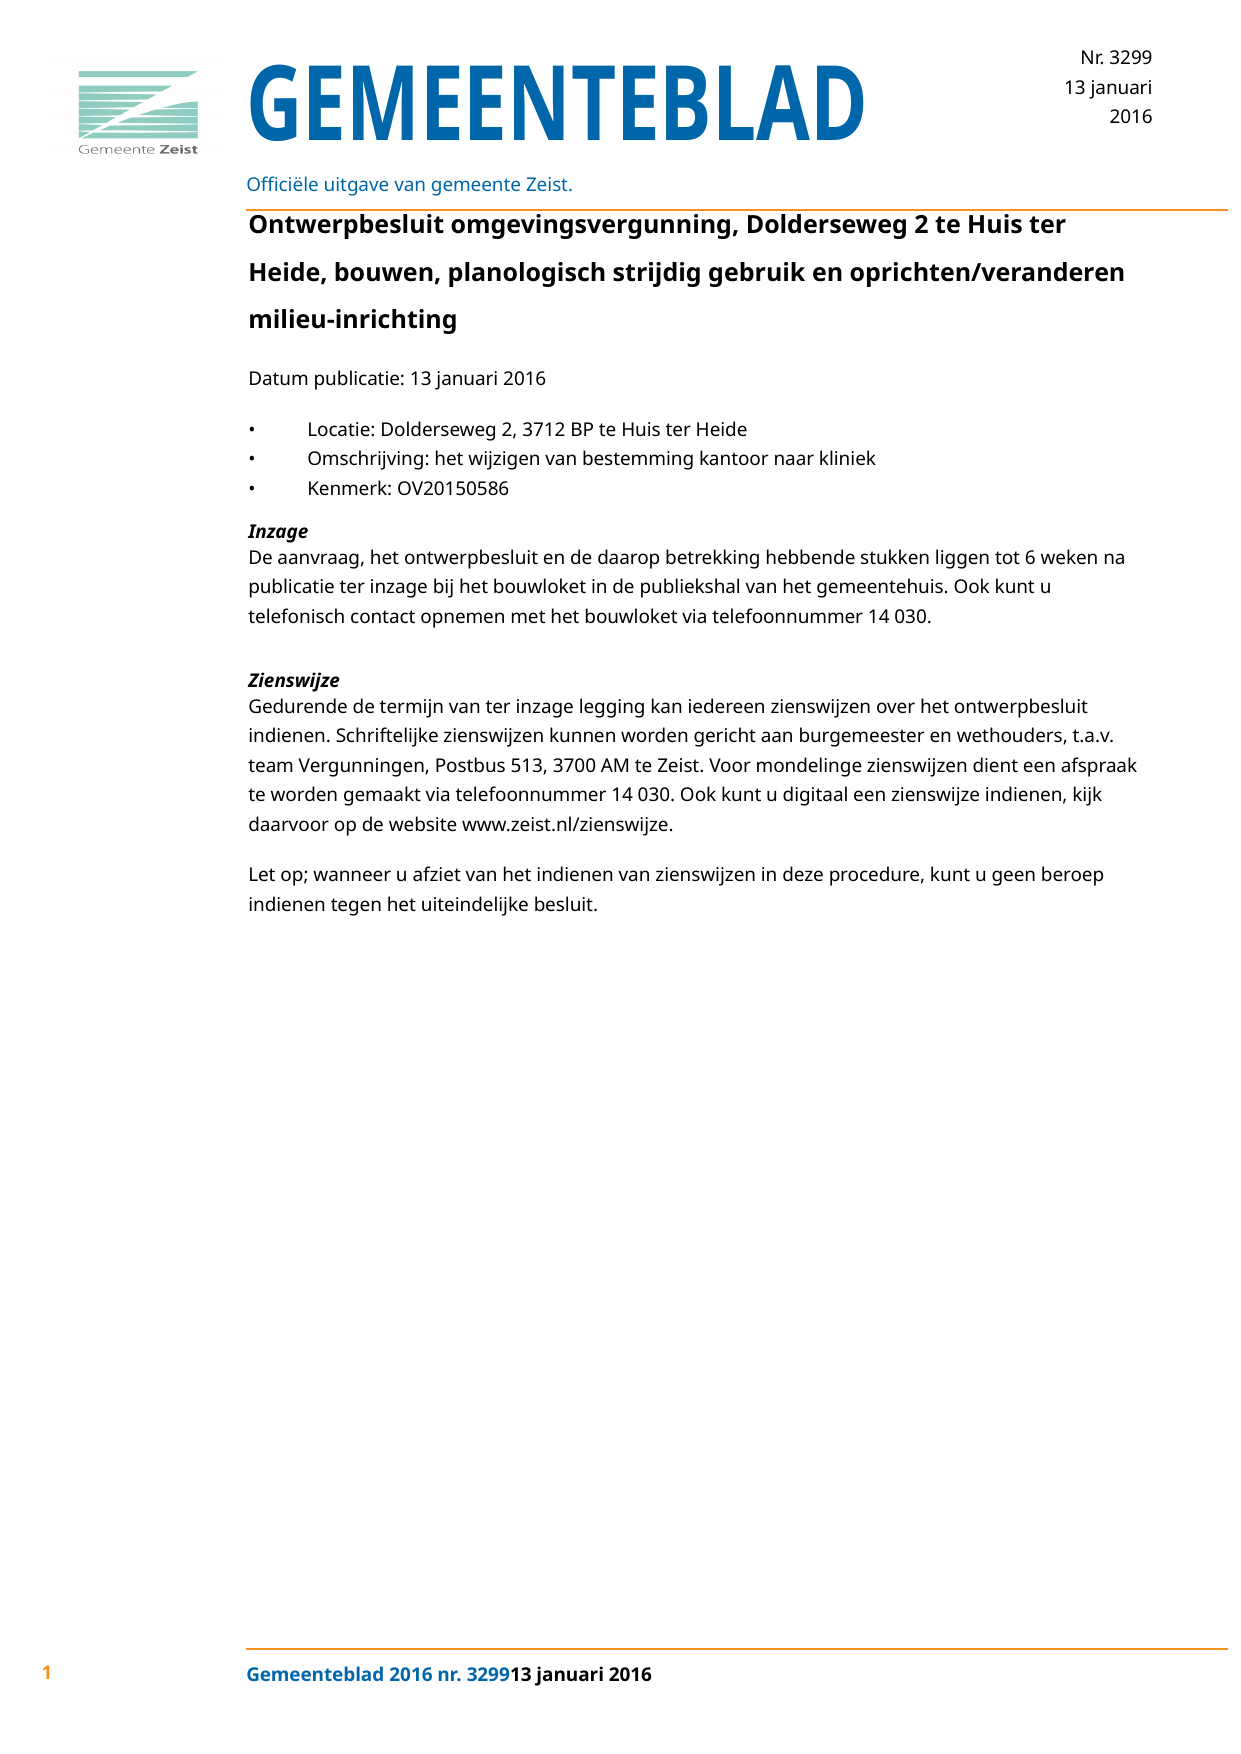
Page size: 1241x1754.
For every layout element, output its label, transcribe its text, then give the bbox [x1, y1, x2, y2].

list Kenmerk: OV20150586 [248, 475, 1152, 501]
text Ontwerpbesluit omgevingsvergunning, Dolderseweg 2 te Huis ter Heide, bouwen, planologisch strijdig gebruik en oprichten/veranderen milieu-inrichting [248, 211, 1152, 336]
text Datum publicatie: 13 januari 2016 [248, 366, 1152, 391]
text Inzage [248, 518, 1152, 544]
text Let op; wanneer u afziet van het indienen van zienswijzen in deze procedure, kunt u geen beroep indienen tegen het uiteindelijke besluit. [248, 862, 1152, 917]
picture [41, 47, 231, 172]
list Locatie: Dolderseweg 2, 3712 BP te Huis ter Heide [248, 416, 1152, 442]
text Gedurende de termijn van ter inzage legging kan iedereen zienswijzen over het ontwerpbesluit indienen. Schriftelijke zienswijzen kunnen worden gericht aan burgemeester en wethouders, t.a.v. team Vergunningen, Postbus 513, 3700 AM te Zeist. Voor mondelinge zienswijzen dient een afspraak te worden gemaakt via telefoonnummer 14 030. Ook kunt u digitaal een zienswijze indienen, kijk daarvoor op de website www.zeist.nl/zienswijze. [248, 693, 1152, 837]
text Zienswijze [248, 667, 1152, 693]
list Omschrijving: het wijzigen van bestemming kantoor naar kliniek [248, 446, 1152, 471]
text De aanvraag, het ontwerpbesluit en de daarop betrekking hebbende stukken liggen tot 6 weken na publicatie ter inzage bij het bouwloket in de publiekshal van het gemeentehuis. Ook kunt u telefonisch contact opnemen met het bouwloket via telefoonnummer 14 030. [248, 544, 1152, 629]
